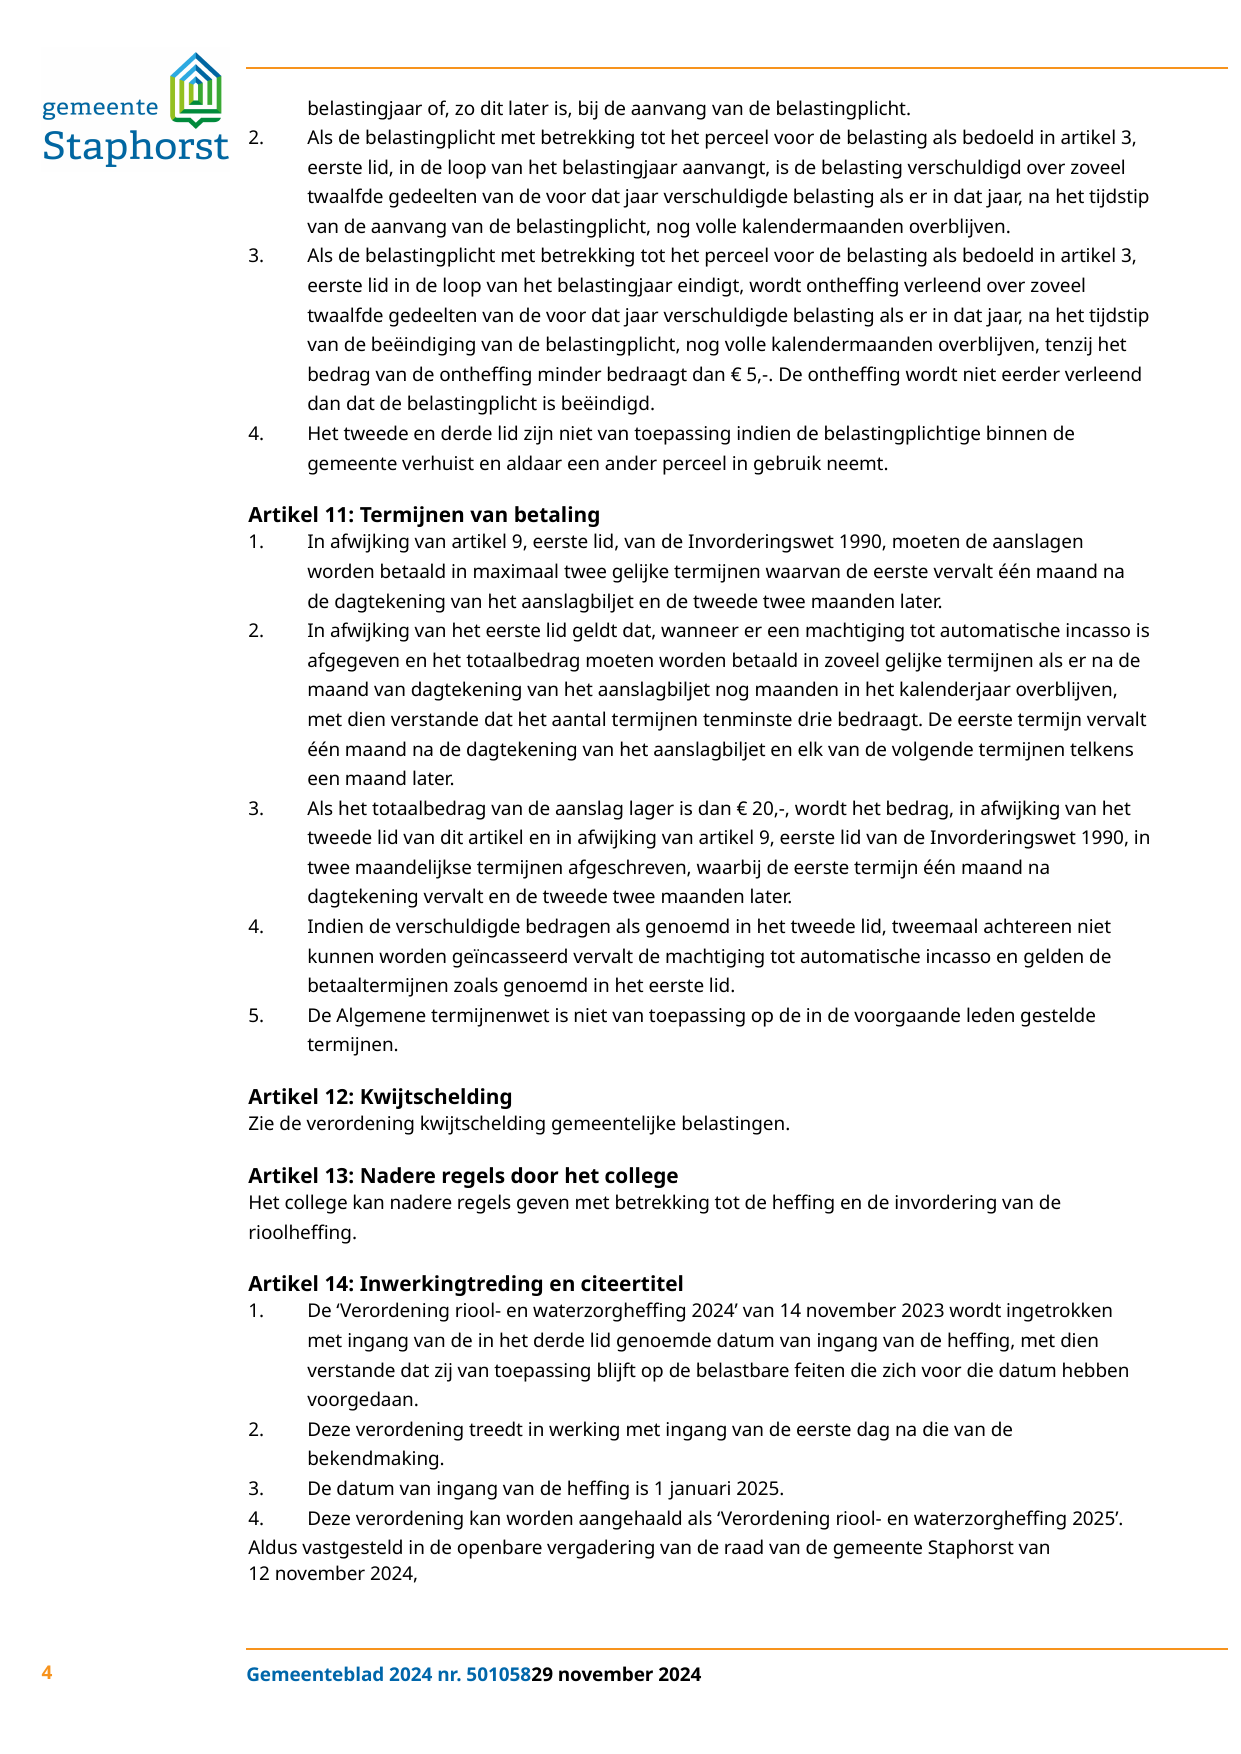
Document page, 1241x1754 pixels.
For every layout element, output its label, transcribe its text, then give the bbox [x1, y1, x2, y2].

text Artikel 14: Inwerkingtreding en citeertitel [248, 1269, 1152, 1298]
list De Algemene termijnenwet is niet van toepassing op de in de voorgaande leden gestelde termijnen. [248, 1002, 1152, 1057]
list Als de belastingplicht met betrekking tot het perceel voor de belasting als bedoeld in artikel 3, eerste lid in de loop van het belastingjaar eindigt, wordt ontheffing verleend over zoveel twaalfde gedeelten van de voor dat jaar verschuldigde belasting als er in dat jaar, na het tijdstip van de beëindiging van de belastingplicht, nog volle kalendermaanden overblijven, tenzij het bedrag van de ontheffing minder bedraagt dan € 5,-. De ontheffing wordt niet eerder verleend dan dat de belastingplicht is beëindigd. [248, 243, 1152, 416]
list In afwijking van het eerste lid geldt dat, wanneer er een machtiging tot automatische incasso is afgegeven en het totaalbedrag moeten worden betaald in zoveel gelijke termijnen als er na de maand van dagtekening van het aanslagbiljet nog maanden in het kalenderjaar overblijven, met dien verstande dat het aantal termijnen tenminste drie bedraagt. De eerste termijn vervalt één maand na de dagtekening van het aanslagbiljet en elk van de volgende termijnen telkens een maand later. [248, 617, 1152, 791]
text 12 november 2024, [248, 1560, 1152, 1586]
text Zie de verordening kwijtschelding gemeentelijke belastingen. [248, 1110, 1152, 1136]
list Als de belastingplicht met betrekking tot het perceel voor de belasting als bedoeld in artikel 3, eerste lid, in de loop van het belastingjaar aanvangt, is de belasting verschuldigd over zoveel twaalfde gedeelten van de voor dat jaar verschuldigde belasting als er in dat jaar, na het tijdstip van de aanvang van de belastingplicht, nog volle kalendermaanden overblijven. [248, 124, 1152, 239]
text Artikel 11: Termijnen van betaling [248, 500, 1152, 529]
list Indien de verschuldigde bedragen als genoemd in het tweede lid, tweemaal achtereen niet kunnen worden geïncasseerd vervalt de machtiging tot automatische incasso en gelden de betaaltermijnen zoals genoemd in het eerste lid. [248, 913, 1152, 998]
list Deze verordening kan worden aangehaald als ‘Verordening riool- en waterzorgheffing 2025’. [248, 1505, 1152, 1531]
list De ‘Verordening riool- en waterzorgheffing 2024’ van 14 november 2023 wordt ingetrokken met ingang van de in het derde lid genoemde datum van ingang van de heffing, met dien verstande dat zij van toepassing blijft op de belastbare feiten die zich voor die datum hebben voorgedaan. [248, 1298, 1152, 1412]
list belastingjaar of, zo dit later is, bij de aanvang van de belastingplicht. [248, 95, 1152, 121]
list Als het totaalbedrag van de aanslag lager is dan € 20,-, wordt het bedrag, in afwijking van het tweede lid van dit artikel en in afwijking van artikel 9, eerste lid van de Invorderingswet 1990, in twee maandelijkse termijnen afgeschreven, waarbij de eerste termijn één maand na dagtekening vervalt en de tweede twee maanden later. [248, 795, 1152, 909]
list In afwijking van artikel 9, eerste lid, van de Invorderingswet 1990, moeten de aanslagen worden betaald in maximaal twee gelijke termijnen waarvan de eerste vervalt één maand na de dagtekening van het aanslagbiljet en de tweede twee maanden later. [248, 529, 1152, 613]
list De datum van ingang van de heffing is 1 januari 2025. [248, 1475, 1152, 1501]
text Aldus vastgesteld in de openbare vergadering van de raad van de gemeente Staphorst van [248, 1534, 1152, 1560]
text Artikel 13: Nadere regels door het college [248, 1161, 1152, 1189]
text Het college kan nadere regels geven met betrekking tot de heffing en de invordering van de rioolheffing. [248, 1189, 1152, 1244]
text Artikel 12: Kwijtschelding [248, 1082, 1152, 1110]
list Deze verordening treedt in werking met ingang van de eerste dag na die van de bekendmaking. [248, 1416, 1152, 1471]
picture [41, 47, 231, 172]
list Het tweede en derde lid zijn niet van toepassing indien de belastingplichtige binnen de gemeente verhuist en aldaar een ander perceel in gebruik neemt. [248, 420, 1152, 476]
